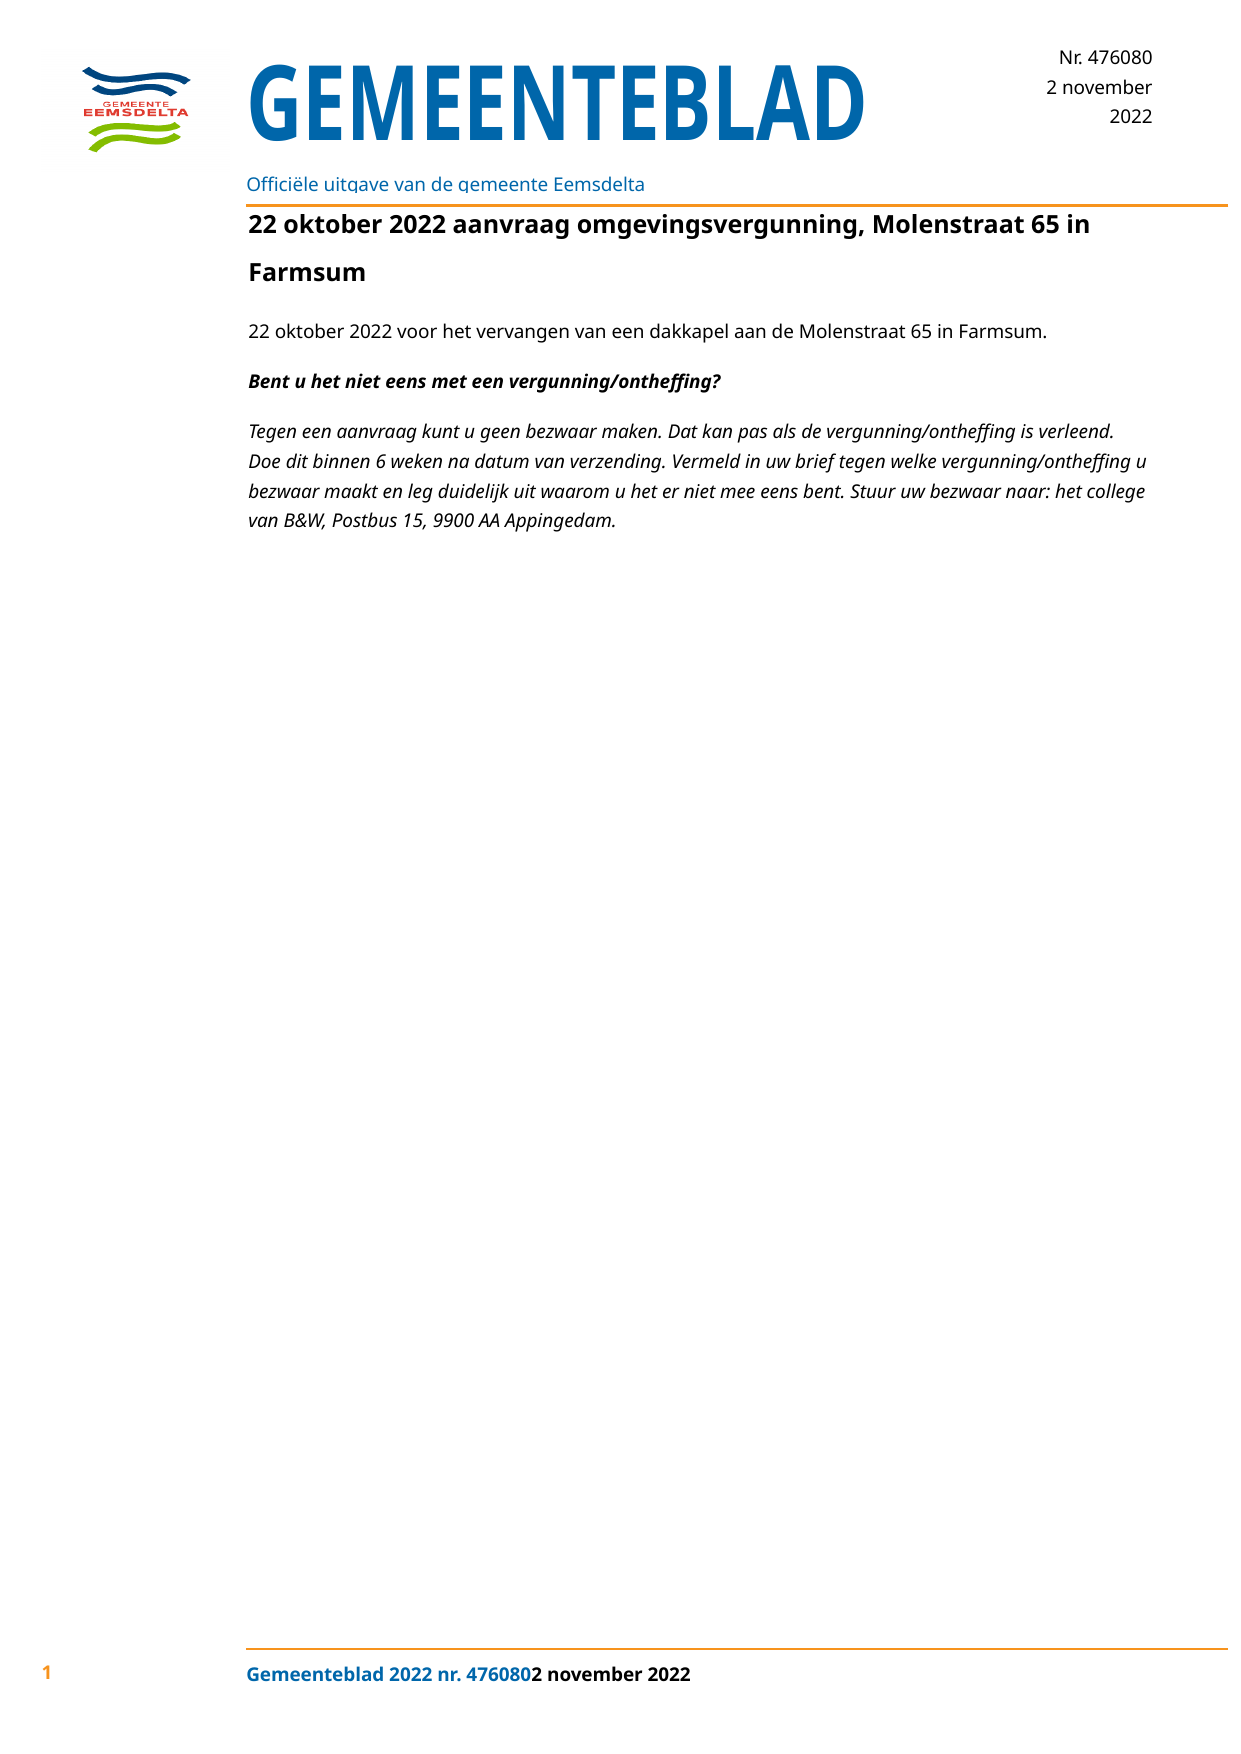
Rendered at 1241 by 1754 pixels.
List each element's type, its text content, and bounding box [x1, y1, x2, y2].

text Bent u het niet eens met een vergunning/ontheffing? [248, 368, 1152, 394]
text Tegen een aanvraag kunt u geen bezwaar maken. Dat kan pas als de vergunning/ontheffing is verleend. Doe dit binnen 6 weken na datum van verzending. Vermeld in uw brief tegen welke vergunning/ontheffing u bezwaar maakt en leg duidelijk uit waarom u het er niet mee eens bent. Stuur uw bezwaar naar: het college van B&W, Postbus 15, 9900 AA Appingedam. [248, 419, 1152, 533]
text 22 oktober 2022 aanvraag omgevingsvergunning, Molenstraat 65 in Farmsum [248, 207, 1152, 288]
picture [41, 47, 231, 172]
text 22 oktober 2022 voor het vervangen van een dakkapel aan de Molenstraat 65 in Farmsum. [248, 318, 1152, 344]
